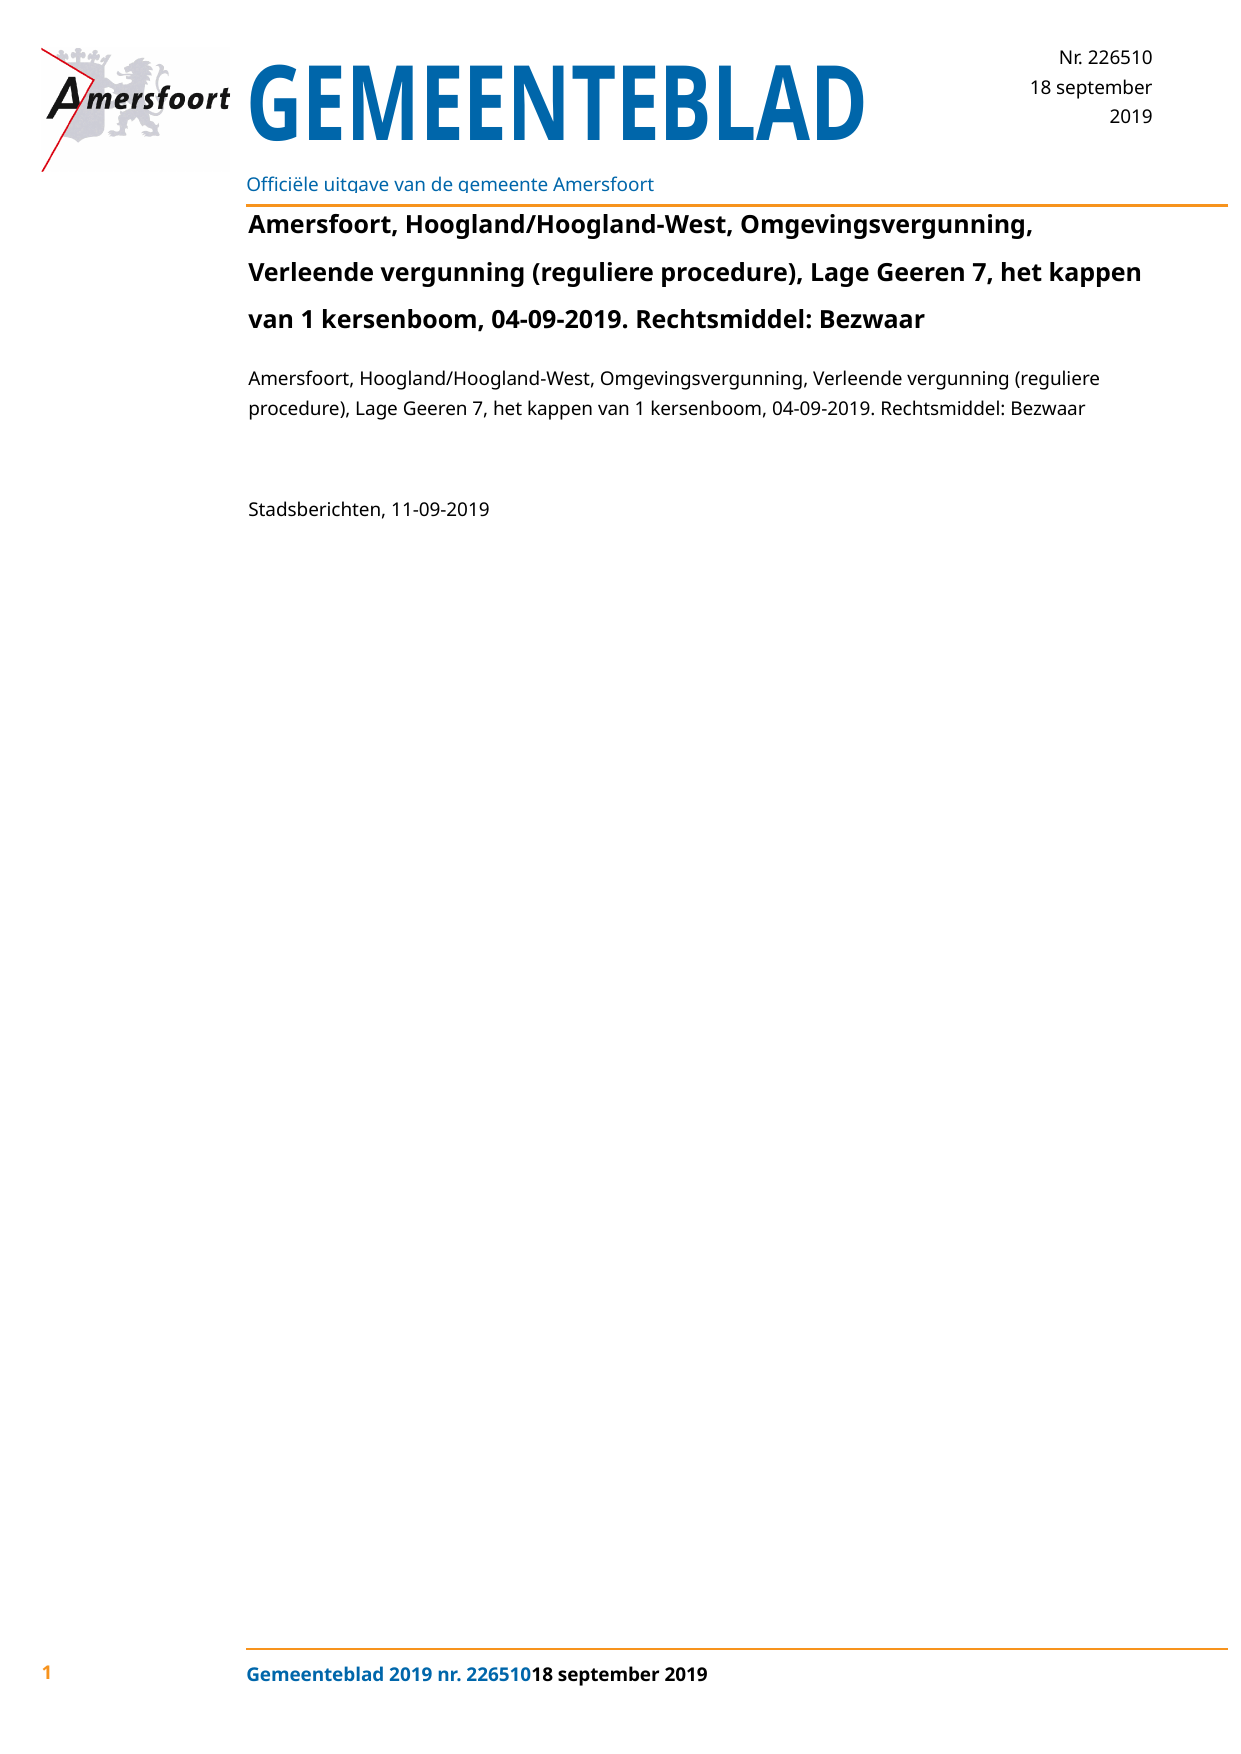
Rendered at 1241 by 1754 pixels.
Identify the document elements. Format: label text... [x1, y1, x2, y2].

text Stadsberichten, 11-09-2019 [248, 496, 1152, 522]
picture [41, 47, 231, 172]
text Amersfoort, Hoogland/Hoogland-West, Omgevingsvergunning, Verleende vergunning (reguliere procedure), Lage Geeren 7, het kappen van 1 kersenboom, 04-09-2019. Rechtsmiddel: Bezwaar [248, 366, 1152, 421]
text Amersfoort, Hoogland/Hoogland-West, Omgevingsvergunning, Verleende vergunning (reguliere procedure), Lage Geeren 7, het kappen van 1 kersenboom, 04-09-2019. Rechtsmiddel: Bezwaar [248, 207, 1152, 336]
